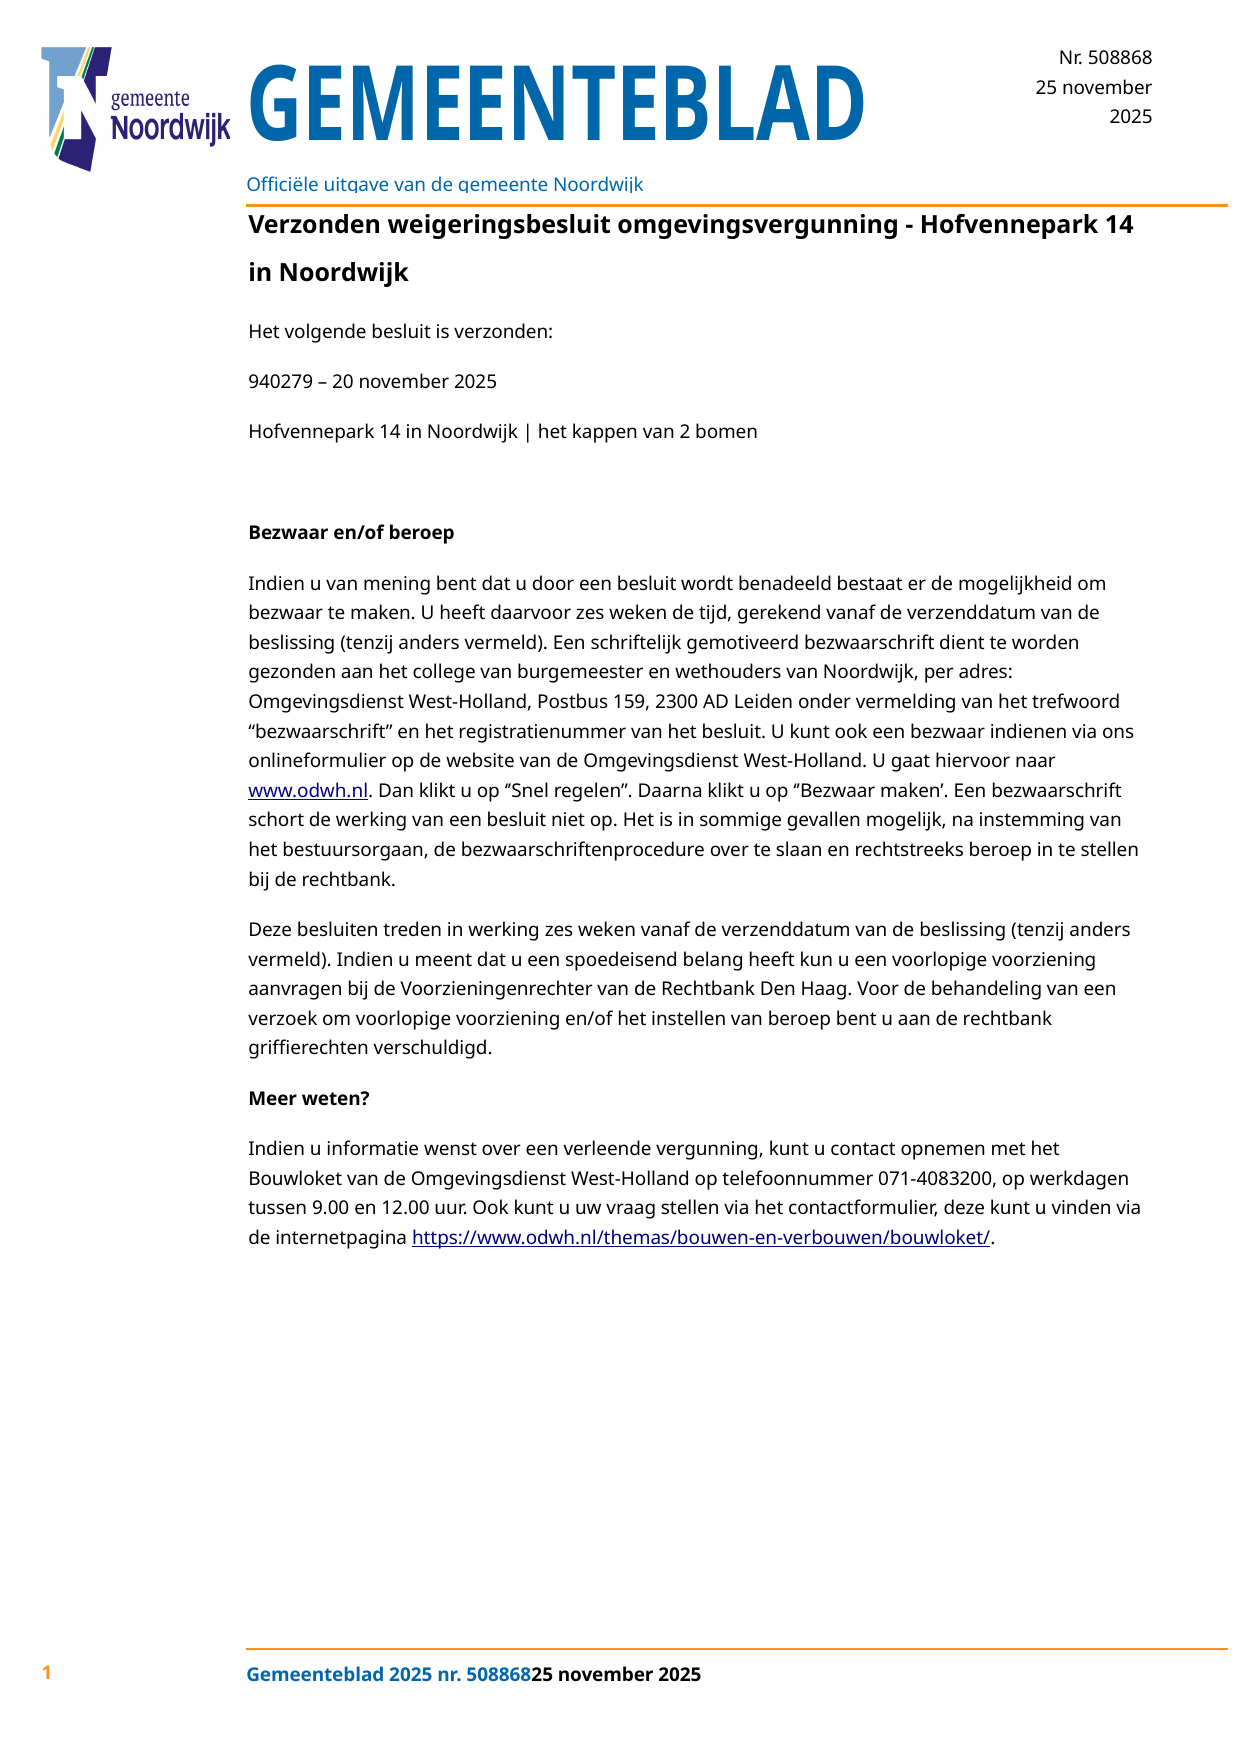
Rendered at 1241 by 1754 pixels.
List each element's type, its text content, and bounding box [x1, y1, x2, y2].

text Het volgende besluit is verzonden: [248, 318, 1152, 344]
text Hofvennepark 14 in Noordwijk | het kappen van 2 bomen [248, 419, 1152, 444]
text Deze besluiten treden in werking zes weken vanaf de verzenddatum van de beslissing (tenzij anders vermeld). Indien u meent dat u een spoedeisend belang heeft kun u een voorlopige voorziening aanvragen bij de Voorzieningenrechter van de Rechtbank Den Haag. Voor de behandeling van een verzoek om voorlopige voorziening en/of het instellen van beroep bent u aan de rechtbank griffierechten verschuldigd. [248, 916, 1152, 1060]
picture [41, 47, 231, 172]
text 940279 – 20 november 2025 [248, 368, 1152, 394]
text Meer weten? [248, 1085, 1152, 1111]
text Indien u informatie wenst over een verleende vergunning, kunt u contact opnemen met het Bouwloket van de Omgevingsdienst West-Holland op telefoonnummer 071-4083200, op werkdagen tussen 9.00 en 12.00 uur. Ook kunt u uw vraag stellen via het contactformulier, deze kunt u vinden via de internetpagina https://www.odwh.nl/themas/bouwen-en-verbouwen/bouwloket/. [248, 1135, 1152, 1250]
text Indien u van mening bent dat u door een besluit wordt benadeeld bestaat er de mogelijkheid om bezwaar te maken. U heeft daarvoor zes weken de tijd, gerekend vanaf de verzenddatum van de beslissing (tenzij anders vermeld). Een schriftelijk gemotiveerd bezwaarschrift dient te worden gezonden aan het college van burgemeester en wethouders van Noordwijk, per adres: Omgevingsdienst West-Holland, Postbus 159, 2300 AD Leiden onder vermelding van het trefwoord “bezwaarschrift” en het registratienummer van het besluit. U kunt ook een bezwaar indienen via ons onlineformulier op de website van de Omgevingsdienst West-Holland. U gaat hiervoor naar www.odwh.nl. Dan klikt u op ‘’Snel regelen”. Daarna klikt u op ‘’Bezwaar maken’. Een bezwaarschrift schort de werking van een besluit niet op. Het is in sommige gevallen mogelijk, na instemming van het bestuursorgaan, de bezwaarschriftenprocedure over te slaan en rechtstreeks beroep in te stellen bij de rechtbank. [248, 570, 1152, 892]
text Verzonden weigeringsbesluit omgevingsvergunning - Hofvennepark 14 in Noordwijk [248, 207, 1152, 288]
text Bezwaar en/of beroep [248, 519, 1152, 545]
